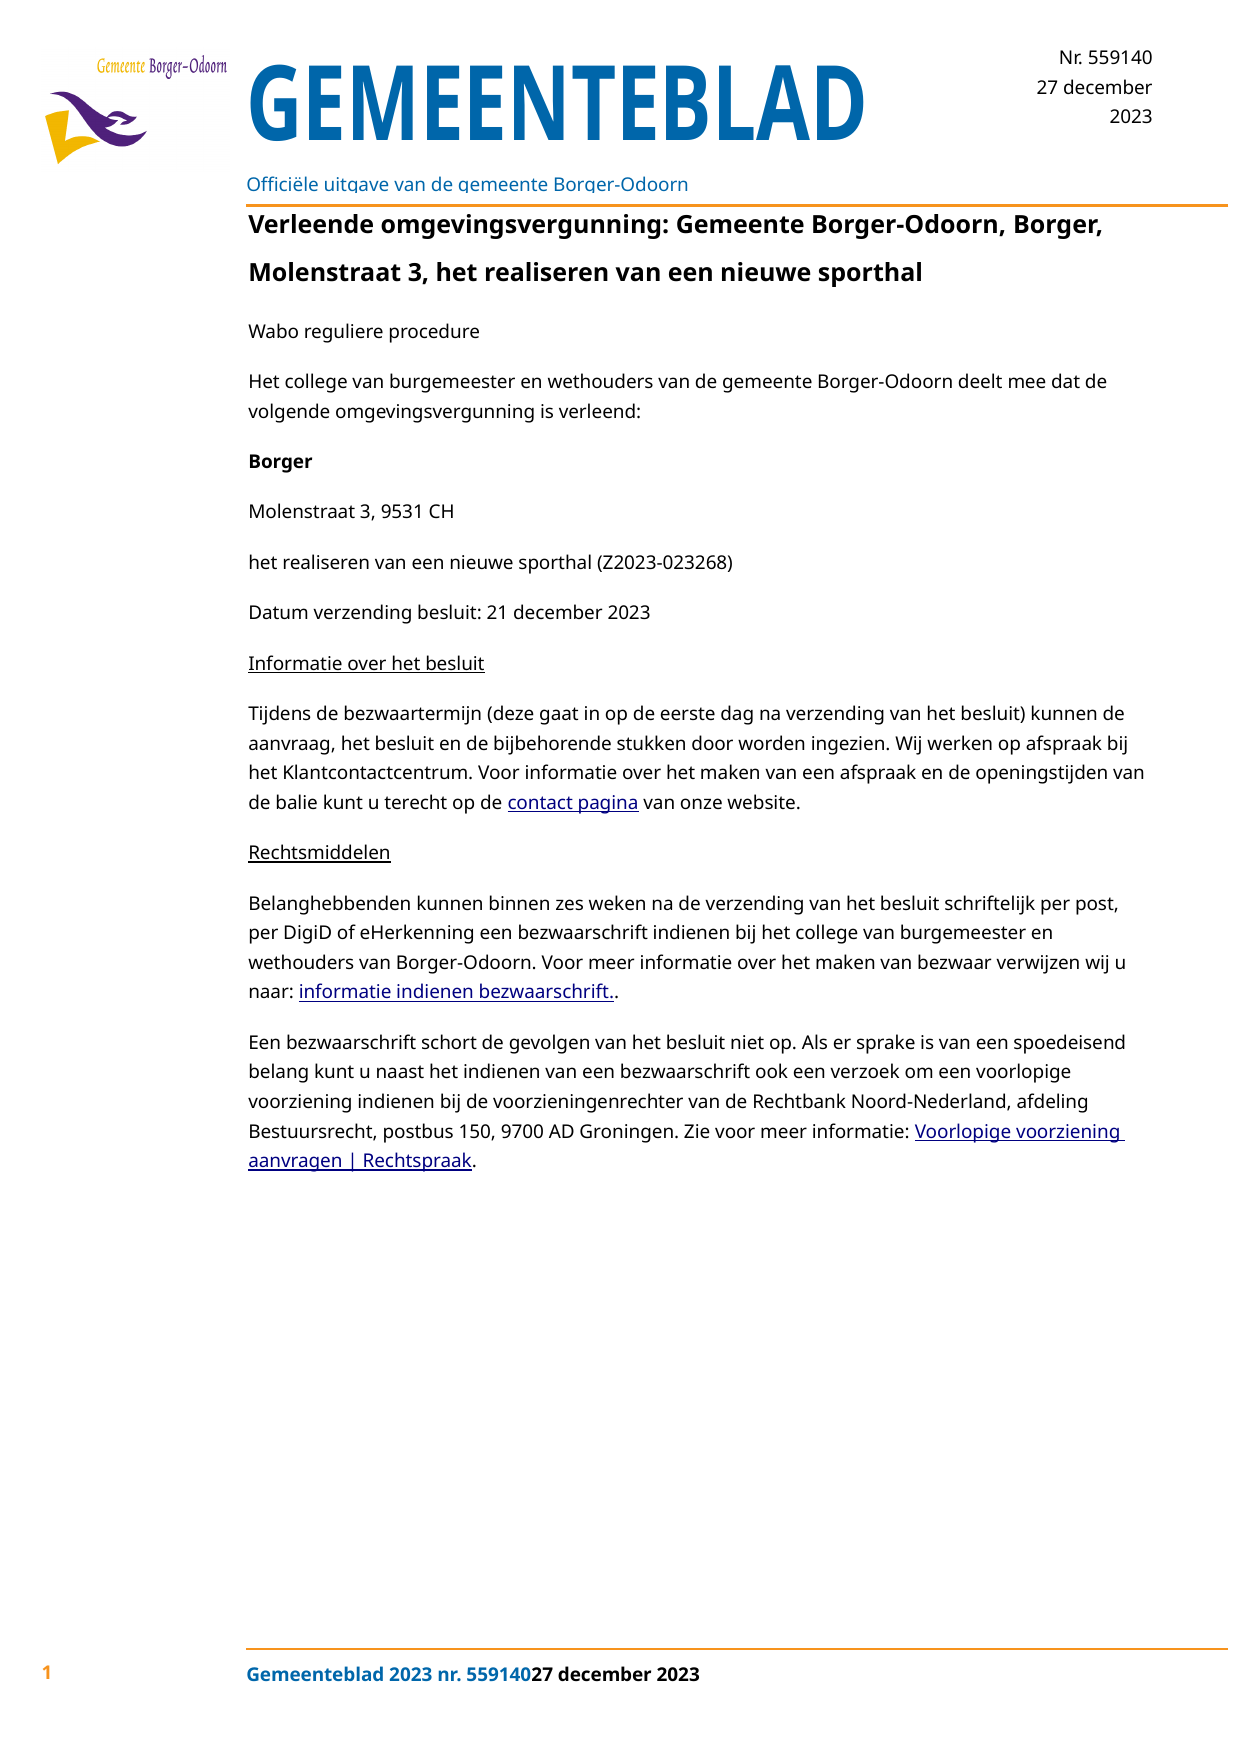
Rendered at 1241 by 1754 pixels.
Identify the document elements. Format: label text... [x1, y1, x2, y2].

text het realiseren van een nieuwe sporthal (Z2023-023268) [248, 549, 1152, 575]
text Datum verzending besluit: 21 december 2023 [248, 599, 1152, 625]
text Informatie over het besluit [248, 650, 1152, 676]
text Een bezwaarschrift schort de gevolgen van het besluit niet op. Als er sprake is van een spoedeisend belang kunt u naast het indienen van een bezwaarschrift ook een verzoek om een voorlopige voorziening indienen bij de voorzieningenrechter van de Rechtbank Noord-Nederland, afdeling Bestuursrecht, postbus 150, 9700 AD Groningen. Zie voor meer informatie: Voorlopige voorziening aanvragen | Rechtspraak. [248, 1029, 1152, 1173]
text Rechtsmiddelen [248, 839, 1152, 865]
text Borger [248, 448, 1152, 474]
text Wabo reguliere procedure [248, 318, 1152, 344]
text Verleende omgevingsvergunning: Gemeente Borger-Odoorn, Borger, Molenstraat 3, het realiseren van een nieuwe sporthal [248, 207, 1152, 288]
text Belanghebbenden kunnen binnen zes weken na de verzending van het besluit schriftelijk per post, per DigiD of eHerkenning een bezwaarschrift indienen bij het college van burgemeester en wethouders van Borger-Odoorn. Voor meer informatie over het maken van bezwaar verwijzen wij u naar: informatie indienen bezwaarschrift.. [248, 890, 1152, 1004]
text Tijdens de bezwaartermijn (deze gaat in op de eerste dag na verzending van het besluit) kunnen de aanvraag, het besluit en de bijbehorende stukken door worden ingezien. Wij werken op afspraak bij het Klantcontactcentrum. Voor informatie over het maken van een afspraak en de openingstijden van de balie kunt u terecht op de contact pagina van onze website. [248, 700, 1152, 815]
text Het college van burgemeester en wethouders van de gemeente Borger-Odoorn deelt mee dat de volgende omgevingsvergunning is verleend: [248, 368, 1152, 424]
picture [41, 47, 231, 172]
text Molenstraat 3, 9531 CH [248, 499, 1152, 524]
